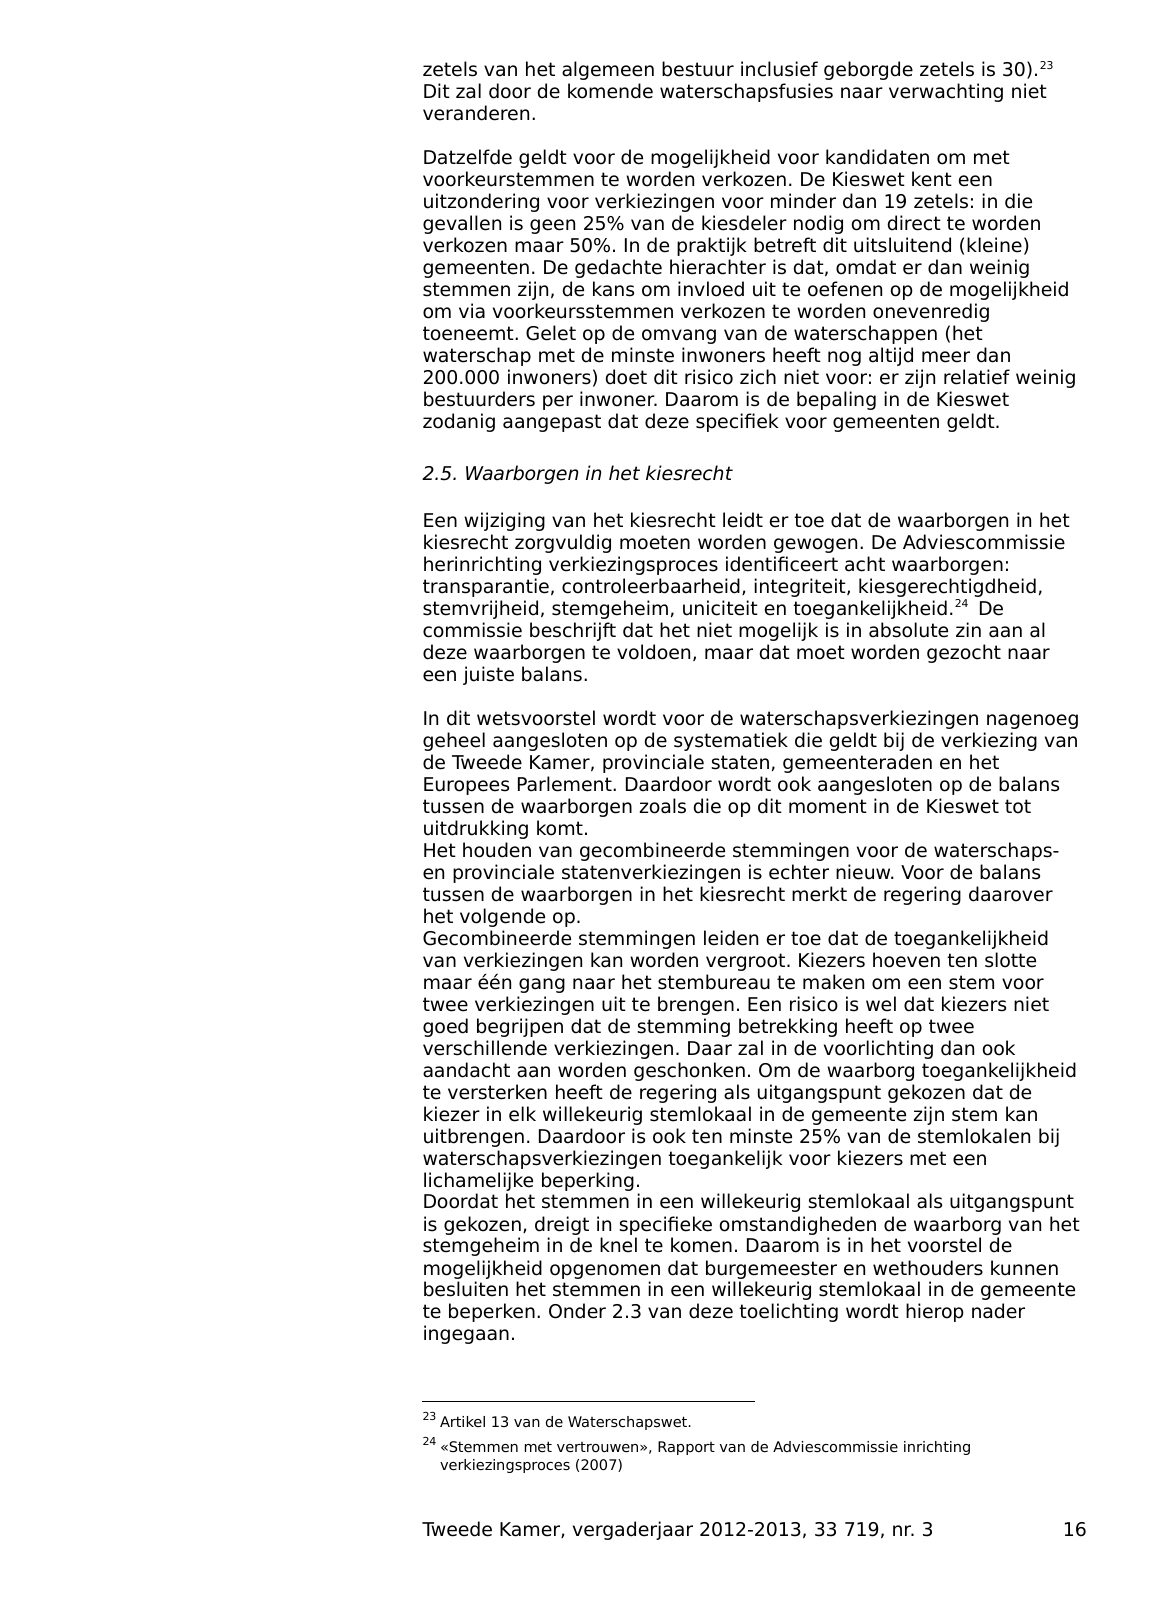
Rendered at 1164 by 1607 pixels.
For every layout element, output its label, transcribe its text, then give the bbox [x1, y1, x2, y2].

subtitle 2.5. Waarborgen in het kiesrecht [422, 463, 1087, 485]
text Datzelfde geldt voor de mogelijkheid voor kandidaten om met voorkeurstemmen te worden verkozen. De Kieswet kent een uitzondering voor verkiezingen voor minder dan 19 zetels: in die gevallen is geen 25% van de kiesdeler nodig om direct te worden verkozen maar 50%. In de praktijk betreft dit uitsluitend (kleine) gemeenten. De gedachte hierachter is dat, omdat er dan weinig stemmen zijn, de kans om invloed uit te oefenen op de mogelijkheid om via voorkeursstemmen verkozen te worden onevenredig toeneemt. Gelet op de omvang van de waterschappen (het waterschap met de minste inwoners heeft nog altijd meer dan 200.000 inwoners) doet dit risico zich niet voor: er zijn relatief weinig bestuurders per inwoner. Daarom is de bepaling in de Kieswet zodanig aangepast dat deze specifiek voor gemeenten geldt. [422, 147, 1087, 433]
text Een wijziging van het kiesrecht leidt er toe dat de waarborgen in het kiesrecht zorgvuldig moeten worden gewogen. De Adviescommissie herinrichting verkiezingsproces identificeert acht waarborgen: transparantie, controleerbaarheid, integriteit, kiesgerechtigdheid, stemvrijheid, stemgeheim, uniciteit en toegankelijkheid. De commissie beschrijft dat het niet mogelijk is in absolute zin aan al deze waarborgen te voldoen, maar dat moet worden gezocht naar een juiste balans. [422, 510, 1087, 686]
text Artikel 13 van de Waterschapswet. [422, 1410, 1087, 1432]
text zetels van het algemeen bestuur inclusief geborgde zetels is 30). Dit zal door de komende waterschapsfusies naar verwachting niet veranderen. [422, 59, 1087, 125]
text Het houden van gecombineerde stemmingen voor de waterschaps- en provinciale statenverkiezingen is echter nieuw. Voor de balans tussen de waarborgen in het kiesrecht merkt de regering daarover het volgende op. [422, 840, 1087, 928]
text In dit wetsvoorstel wordt voor de waterschapsverkiezingen nagenoeg geheel aangesloten op de systematiek die geldt bij de verkiezing van de Tweede Kamer, provinciale staten, gemeenteraden en het Europees Parlement. Daardoor wordt ook aangesloten op de balans tussen de waarborgen zoals die op dit moment in de Kieswet tot uitdrukking komt. [422, 708, 1087, 840]
text «Stemmen met vertrouwen», Rapport van de Adviescommissie inrichting verkiezingsproces (2007) [422, 1435, 1087, 1474]
text Doordat het stemmen in een willekeurig stemlokaal als uitgangspunt is gekozen, dreigt in specifieke omstandigheden de waarborg van het stemgeheim in de knel te komen. Daarom is in het voorstel de mogelijkheid opgenomen dat burgemeester en wethouders kunnen besluiten het stemmen in een willekeurig stemlokaal in de gemeente te beperken. Onder 2.3 van deze toelichting wordt hierop nader ingegaan. [422, 1191, 1087, 1345]
text Gecombineerde stemmingen leiden er toe dat de toegankelijkheid van verkiezingen kan worden vergroot. Kiezers hoeven ten slotte maar één gang naar het stembureau te maken om een stem voor twee verkiezingen uit te brengen. Een risico is wel dat kiezers niet goed begrijpen dat de stemming betrekking heeft op twee verschillende verkiezingen. Daar zal in de voorlichting dan ook aandacht aan worden geschonken. Om de waarborg toegankelijkheid te versterken heeft de regering als uitgangspunt gekozen dat de kiezer in elk willekeurig stemlokaal in de gemeente zijn stem kan uitbrengen. Daardoor is ook ten minste 25% van de stemlokalen bij waterschapsverkiezingen toegankelijk voor kiezers met een lichamelijke beperking. [422, 928, 1087, 1191]
